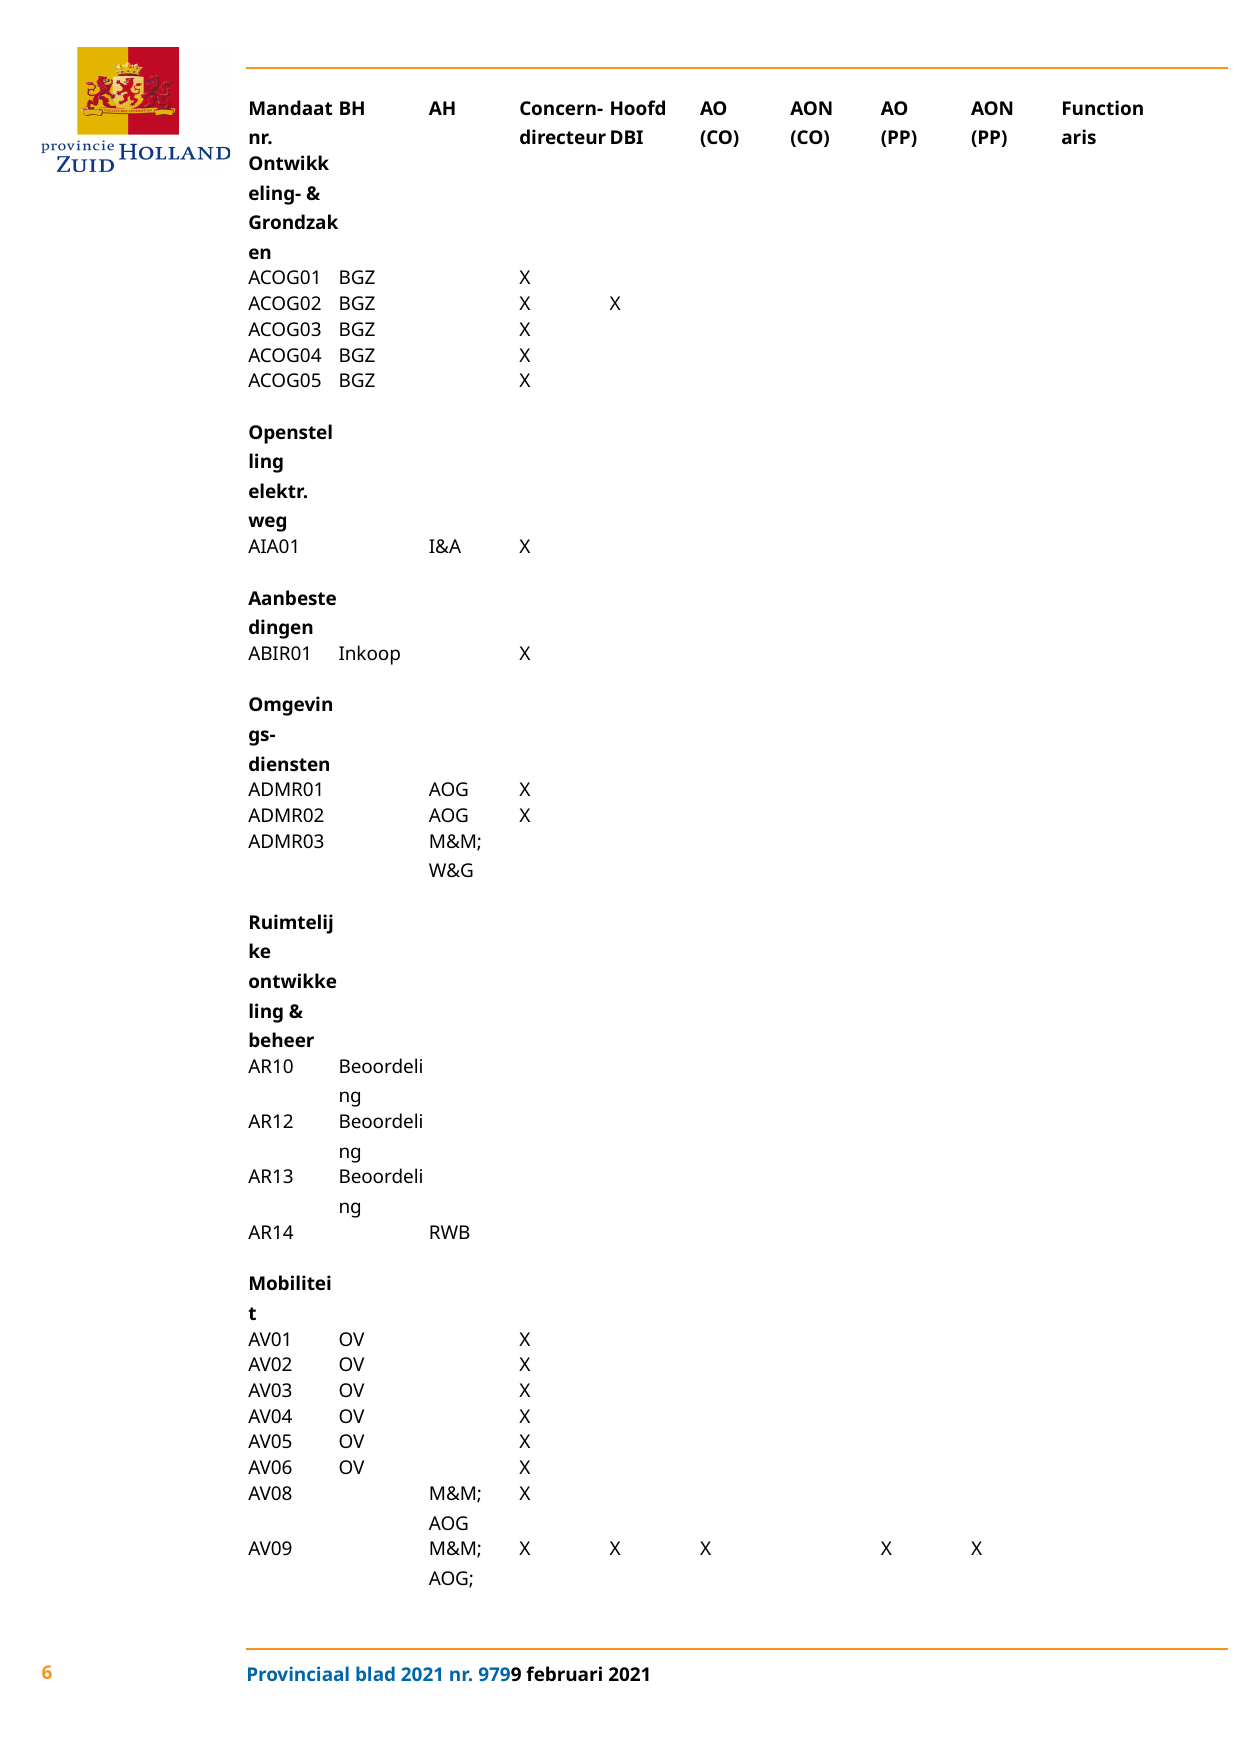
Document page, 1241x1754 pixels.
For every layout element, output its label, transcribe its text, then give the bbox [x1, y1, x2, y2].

table_cell RWB [429, 1219, 519, 1245]
table_cell X [519, 1455, 609, 1480]
table_cell [248, 393, 338, 419]
table_cell Ontwikkeling- & Grondzaken [248, 150, 338, 264]
table_cell [1061, 1403, 1152, 1429]
table_cell [1061, 316, 1152, 342]
table_cell [700, 802, 790, 828]
table_cell Ruimtelijke ontwikkeling & beheer [248, 909, 338, 1053]
table_cell [971, 802, 1061, 828]
table_cell [1061, 1053, 1152, 1108]
table_cell [429, 265, 519, 290]
table_cell [971, 692, 1061, 777]
table_cell [881, 909, 971, 1053]
table_cell [338, 419, 429, 533]
table_cell [971, 368, 1061, 393]
table_cell [971, 265, 1061, 290]
table_cell M&M; AOG [429, 1480, 519, 1536]
table_cell [429, 1429, 519, 1454]
table_cell [700, 909, 790, 1053]
table_cell [1061, 534, 1152, 559]
table_cell [700, 1377, 790, 1403]
table_cell [248, 559, 338, 585]
table_cell [790, 1403, 881, 1429]
table_cell X [881, 1536, 971, 1591]
table_cell [971, 150, 1061, 264]
table_cell [881, 692, 971, 777]
table_cell [429, 559, 519, 585]
table_cell Mobiliteit [248, 1271, 338, 1326]
table_cell AV03 [248, 1377, 338, 1403]
table_cell [338, 393, 429, 419]
table_cell [790, 1164, 881, 1219]
table_cell [971, 640, 1061, 666]
table_cell [338, 777, 429, 802]
table_cell [790, 1053, 881, 1108]
table_cell [429, 1271, 519, 1326]
table_cell [609, 1326, 700, 1352]
table_cell OV [338, 1403, 429, 1429]
table_cell X [609, 1536, 700, 1591]
table_cell [338, 1219, 429, 1245]
table_cell AV08 [248, 1480, 338, 1536]
table_cell [700, 1164, 790, 1219]
table_cell [700, 883, 790, 909]
table_cell [1061, 1536, 1152, 1591]
table_cell [790, 692, 881, 777]
table_cell [609, 1109, 700, 1164]
table_cell [700, 290, 790, 316]
table_header AO (CO) [700, 95, 790, 150]
table_cell [338, 802, 429, 828]
table_cell [429, 1245, 519, 1271]
table_cell [519, 666, 609, 692]
table_cell [700, 393, 790, 419]
table_cell [429, 1053, 519, 1108]
table_cell X [971, 1536, 1061, 1591]
table_cell [429, 316, 519, 342]
table_cell [429, 585, 519, 640]
table_cell [429, 1109, 519, 1164]
table_cell [700, 666, 790, 692]
table_cell AR14 [248, 1219, 338, 1245]
table_cell [429, 342, 519, 367]
table_cell [881, 342, 971, 367]
table_cell ACOG04 [248, 342, 338, 367]
table_cell [1061, 1429, 1152, 1454]
table_cell [519, 909, 609, 1053]
table_cell [881, 1352, 971, 1377]
table_cell [971, 393, 1061, 419]
table_cell X [609, 290, 700, 316]
table_cell [700, 342, 790, 367]
table_cell [609, 802, 700, 828]
table_cell [790, 777, 881, 802]
table_cell [881, 666, 971, 692]
table_cell [971, 1109, 1061, 1164]
table_cell [429, 1352, 519, 1377]
table_cell [1061, 1219, 1152, 1245]
table_cell X [519, 290, 609, 316]
table_cell [519, 1053, 609, 1108]
table_header AON (CO) [790, 95, 881, 150]
table_cell [1061, 393, 1152, 419]
table_cell [609, 585, 700, 640]
table_cell [790, 1455, 881, 1480]
table_cell [1061, 640, 1152, 666]
table_cell OV [338, 1429, 429, 1454]
table_cell [429, 666, 519, 692]
table_cell [971, 828, 1061, 883]
table_cell [1061, 265, 1152, 290]
table_cell [519, 419, 609, 533]
table_cell [609, 559, 700, 585]
table_cell AR12 [248, 1109, 338, 1164]
table_cell [971, 1245, 1061, 1271]
table_cell [971, 1480, 1061, 1536]
table_cell [609, 265, 700, 290]
table_cell [881, 316, 971, 342]
table_cell [971, 419, 1061, 533]
table_cell [609, 1053, 700, 1108]
table_cell [609, 640, 700, 666]
table_cell [881, 1403, 971, 1429]
table_cell [519, 393, 609, 419]
table_cell [881, 1109, 971, 1164]
table_cell ACOG02 [248, 290, 338, 316]
table_cell [790, 316, 881, 342]
table_cell AIA01 [248, 534, 338, 559]
table_cell [700, 640, 790, 666]
table_cell [1061, 1271, 1152, 1326]
table_cell [1061, 1480, 1152, 1536]
table_cell [700, 150, 790, 264]
table_cell [881, 1219, 971, 1245]
table_cell [971, 290, 1061, 316]
table_cell [971, 883, 1061, 909]
table_cell X [519, 1352, 609, 1377]
table_cell [700, 1271, 790, 1326]
table_cell [609, 1164, 700, 1219]
table_cell ABIR01 [248, 640, 338, 666]
table_header Mandaat nr. [248, 95, 338, 150]
table_cell [790, 368, 881, 393]
table_cell [338, 150, 429, 264]
table_cell [881, 1245, 971, 1271]
table_cell [971, 777, 1061, 802]
table_cell [790, 534, 881, 559]
table_cell [609, 1480, 700, 1536]
table_cell [881, 828, 971, 883]
table_cell [248, 883, 338, 909]
table_cell [881, 1377, 971, 1403]
table_cell [609, 1455, 700, 1480]
table_cell [971, 1429, 1061, 1454]
table_cell [700, 1245, 790, 1271]
table_cell AV09 [248, 1536, 338, 1591]
table_cell [790, 909, 881, 1053]
table_cell [790, 640, 881, 666]
table_cell [338, 909, 429, 1053]
table_cell [790, 265, 881, 290]
table_cell [519, 585, 609, 640]
table_cell [790, 802, 881, 828]
table_cell [881, 393, 971, 419]
table_cell [429, 393, 519, 419]
table_cell [1061, 290, 1152, 316]
table_cell [971, 1053, 1061, 1108]
table_cell [881, 559, 971, 585]
table_cell [609, 692, 700, 777]
table_cell [429, 368, 519, 393]
table_cell [700, 1352, 790, 1377]
table_cell OV [338, 1455, 429, 1480]
table_cell [429, 640, 519, 666]
table_cell [429, 883, 519, 909]
table_cell [700, 534, 790, 559]
table_cell [609, 316, 700, 342]
table_cell Omgevings-diensten [248, 692, 338, 777]
table_cell [971, 1352, 1061, 1377]
table_cell Inkoop [338, 640, 429, 666]
table_header BH [338, 95, 429, 150]
table_cell Aanbestedingen [248, 585, 338, 640]
table_cell X [519, 1326, 609, 1352]
table_cell [790, 150, 881, 264]
table_cell [519, 559, 609, 585]
table_cell [881, 368, 971, 393]
table_cell [790, 559, 881, 585]
table_cell [790, 585, 881, 640]
table_cell [700, 1109, 790, 1164]
table_cell M&M; AOG; [429, 1536, 519, 1591]
table_cell [700, 1429, 790, 1454]
table_cell [700, 777, 790, 802]
table_cell [971, 1403, 1061, 1429]
table_header Hoofd DBI [609, 95, 700, 150]
table_cell [429, 419, 519, 533]
table_cell [338, 1536, 429, 1591]
table_cell [700, 265, 790, 290]
table_cell [881, 1455, 971, 1480]
table_cell [429, 1403, 519, 1429]
table_cell [609, 1271, 700, 1326]
table_cell [248, 1245, 338, 1271]
table_cell [1061, 559, 1152, 585]
table_cell [881, 265, 971, 290]
table_cell Beoordeling [338, 1109, 429, 1164]
table_cell [881, 585, 971, 640]
table_cell Openstelling elektr. weg [248, 419, 338, 533]
table_cell [881, 534, 971, 559]
table_cell [519, 1109, 609, 1164]
table_cell X [519, 1403, 609, 1429]
table_cell [1061, 777, 1152, 802]
table_cell [429, 150, 519, 264]
table_cell [700, 419, 790, 533]
table_cell [881, 802, 971, 828]
table_cell [790, 1245, 881, 1271]
table_cell [700, 1403, 790, 1429]
table_cell [790, 1480, 881, 1536]
table_cell [429, 290, 519, 316]
table_cell [881, 1271, 971, 1326]
table_cell [609, 368, 700, 393]
table_cell [790, 1271, 881, 1326]
table_cell X [519, 316, 609, 342]
table_cell BGZ [338, 265, 429, 290]
table_cell AV04 [248, 1403, 338, 1429]
table_cell [971, 1219, 1061, 1245]
table_cell [1061, 1164, 1152, 1219]
table_cell [519, 883, 609, 909]
table_cell [519, 692, 609, 777]
table_cell [609, 1245, 700, 1271]
table_cell BGZ [338, 316, 429, 342]
table_cell [609, 828, 700, 883]
table_cell [971, 534, 1061, 559]
table_cell [1061, 1109, 1152, 1164]
table_cell [1061, 828, 1152, 883]
table_cell [700, 828, 790, 883]
table_cell [700, 1326, 790, 1352]
table_header Concern- directeur [519, 95, 609, 150]
table_cell ACOG01 [248, 265, 338, 290]
table_cell [609, 777, 700, 802]
table_cell X [519, 1480, 609, 1536]
table_cell AR13 [248, 1164, 338, 1219]
table_cell X [519, 265, 609, 290]
table_cell [609, 909, 700, 1053]
table_cell [1061, 883, 1152, 909]
table_cell [609, 534, 700, 559]
table_cell Beoordeling [338, 1053, 429, 1108]
table_cell [881, 1480, 971, 1536]
table_cell [609, 1352, 700, 1377]
table_cell [790, 342, 881, 367]
table_cell [881, 1053, 971, 1108]
table_cell [881, 1164, 971, 1219]
table_cell [971, 342, 1061, 367]
table_cell [971, 559, 1061, 585]
table_cell [790, 393, 881, 419]
table_cell [881, 1326, 971, 1352]
table_cell [700, 1219, 790, 1245]
table_cell [790, 1326, 881, 1352]
table_cell X [519, 640, 609, 666]
table_cell X [519, 1429, 609, 1454]
table_cell [519, 828, 609, 883]
table_cell [881, 150, 971, 264]
table_cell [790, 290, 881, 316]
table_cell [1061, 368, 1152, 393]
table_cell [429, 909, 519, 1053]
table_cell [790, 828, 881, 883]
table_cell AV06 [248, 1455, 338, 1480]
table_cell [790, 1377, 881, 1403]
table_cell [700, 316, 790, 342]
table_cell ADMR01 [248, 777, 338, 802]
table_cell [429, 1377, 519, 1403]
table_cell X [519, 368, 609, 393]
table_cell [790, 1536, 881, 1591]
table_cell [1061, 692, 1152, 777]
table_cell [609, 150, 700, 264]
table_cell [1061, 1326, 1152, 1352]
table_cell [881, 290, 971, 316]
table_cell ACOG05 [248, 368, 338, 393]
table_cell [609, 393, 700, 419]
table_cell [1061, 1377, 1152, 1403]
table_cell [248, 666, 338, 692]
table_cell [1061, 802, 1152, 828]
table_cell [429, 692, 519, 777]
table_cell [338, 1480, 429, 1536]
table_cell [1061, 1455, 1152, 1480]
table_cell [971, 666, 1061, 692]
table_cell [700, 692, 790, 777]
table_cell [881, 419, 971, 533]
table_cell [881, 1429, 971, 1454]
table_cell [1061, 342, 1152, 367]
table_cell AOG [429, 777, 519, 802]
table_cell M&M; W&G [429, 828, 519, 883]
table_cell [519, 1245, 609, 1271]
table_cell ADMR03 [248, 828, 338, 883]
table_cell [790, 1352, 881, 1377]
table_cell X [519, 534, 609, 559]
table_cell Beoordeling [338, 1164, 429, 1219]
table_cell [700, 1480, 790, 1536]
table_cell OV [338, 1352, 429, 1377]
table_cell [338, 1271, 429, 1326]
table_cell [971, 1455, 1061, 1480]
table_cell I&A [429, 534, 519, 559]
table_cell [971, 1326, 1061, 1352]
table_cell [609, 342, 700, 367]
table_cell AR10 [248, 1053, 338, 1108]
table_cell X [519, 802, 609, 828]
table_cell BGZ [338, 368, 429, 393]
table_cell AOG [429, 802, 519, 828]
table_cell AV02 [248, 1352, 338, 1377]
table_cell X [519, 1377, 609, 1403]
table_cell [971, 1271, 1061, 1326]
table_cell [790, 1429, 881, 1454]
table_cell ADMR02 [248, 802, 338, 828]
table_cell [1061, 585, 1152, 640]
table_header AON (PP) [971, 95, 1061, 150]
table_header AO (PP) [881, 95, 971, 150]
table_cell [700, 368, 790, 393]
table_cell [790, 666, 881, 692]
table_cell OV [338, 1377, 429, 1403]
table_cell [971, 316, 1061, 342]
table_cell [1061, 1352, 1152, 1377]
table_cell [609, 666, 700, 692]
table_cell [609, 1377, 700, 1403]
table_cell BGZ [338, 290, 429, 316]
table_header Functionaris [1061, 95, 1152, 150]
table_cell [338, 828, 429, 883]
table_cell [1061, 150, 1152, 264]
table_cell [338, 534, 429, 559]
table_cell X [519, 777, 609, 802]
table_cell ACOG03 [248, 316, 338, 342]
table_cell [519, 1219, 609, 1245]
table_cell [881, 640, 971, 666]
table_cell [519, 1271, 609, 1326]
table_cell [429, 1455, 519, 1480]
table_cell [429, 1164, 519, 1219]
table_cell [338, 883, 429, 909]
table_cell [338, 1245, 429, 1271]
table_cell [881, 883, 971, 909]
table_cell X [519, 1536, 609, 1591]
table_cell [700, 585, 790, 640]
table_cell BGZ [338, 342, 429, 367]
table_cell [429, 1326, 519, 1352]
table_cell [609, 883, 700, 909]
table_cell [609, 1403, 700, 1429]
table_cell [338, 559, 429, 585]
table_cell [609, 1219, 700, 1245]
table_cell [519, 1164, 609, 1219]
table_cell [338, 666, 429, 692]
table_cell [338, 692, 429, 777]
table_cell [1061, 419, 1152, 533]
table_cell AV05 [248, 1429, 338, 1454]
table_cell [338, 585, 429, 640]
table_cell X [700, 1536, 790, 1591]
table_cell [881, 777, 971, 802]
table_cell [971, 909, 1061, 1053]
table_cell [790, 419, 881, 533]
table_cell [1061, 1245, 1152, 1271]
table_cell [1061, 909, 1152, 1053]
table_cell [790, 1219, 881, 1245]
table_cell [790, 1109, 881, 1164]
table_cell [790, 883, 881, 909]
picture [41, 47, 231, 172]
table_cell [1061, 666, 1152, 692]
table_cell [971, 1164, 1061, 1219]
table_cell [609, 419, 700, 533]
table_cell [519, 150, 609, 264]
table_cell [971, 585, 1061, 640]
table_cell X [519, 342, 609, 367]
table_cell OV [338, 1326, 429, 1352]
table_cell [700, 559, 790, 585]
table_cell AV01 [248, 1326, 338, 1352]
table_cell [700, 1053, 790, 1108]
table_cell [971, 1377, 1061, 1403]
table_cell [700, 1455, 790, 1480]
table_cell [609, 1429, 700, 1454]
table_header AH [429, 95, 519, 150]
